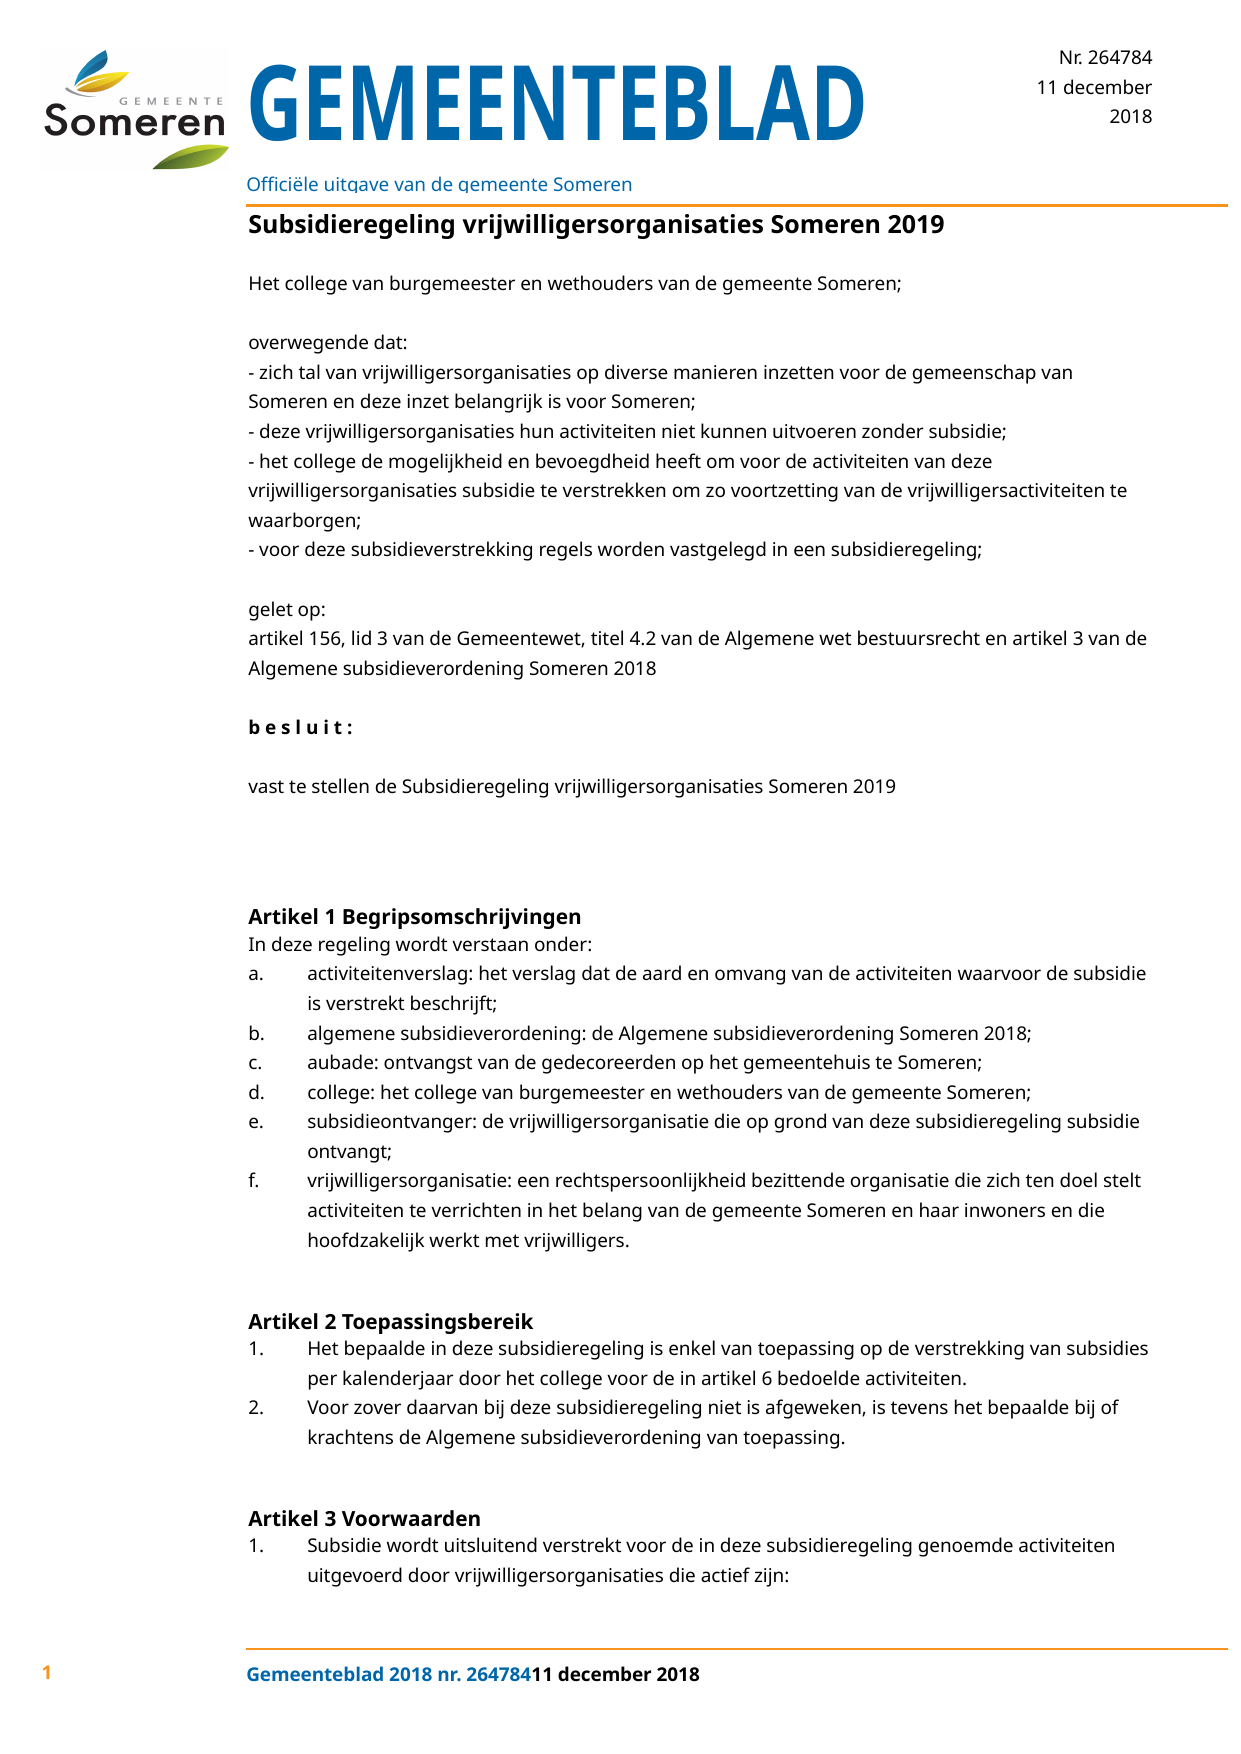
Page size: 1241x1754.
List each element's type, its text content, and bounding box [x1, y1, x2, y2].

list vrijwilligersorganisatie: een rechtspersoonlijkheid bezittende organisatie die zich ten doel stelt activiteiten te verrichten in het belang van de gemeente Someren en haar inwoners en die hoofdzakelijk werkt met vrijwilligers. [248, 1168, 1152, 1252]
text vast te stellen de Subsidieregeling vrijwilligersorganisaties Someren 2019 [248, 773, 1152, 799]
text - zich tal van vrijwilligersorganisaties op diverse manieren inzetten voor de gemeenschap van Someren en deze inzet belangrijk is voor Someren; [248, 359, 1152, 414]
text gelet op: [248, 596, 1152, 621]
text artikel 156, lid 3 van de Gemeentewet, titel 4.2 van de Algemene wet bestuursrecht en artikel 3 van de Algemene subsidieverordening Someren 2018 [248, 625, 1152, 681]
list Het bepaalde in deze subsidieregeling is enkel van toepassing op de verstrekking van subsidies per kalenderjaar door het college voor de in artikel 6 bedoelde activiteiten. [248, 1335, 1152, 1391]
list Subsidie wordt uitsluitend verstrekt voor de in deze subsidieregeling genoemde activiteiten uitgevoerd door vrijwilligersorganisaties die actief zijn: [248, 1532, 1152, 1588]
text Het college van burgemeester en wethouders van de gemeente Someren; [248, 270, 1152, 296]
text Artikel 3 Voorwaarden [248, 1504, 1152, 1532]
list college: het college van burgemeester en wethouders van de gemeente Someren; [248, 1079, 1152, 1104]
list subsidieontvanger: de vrijwilligersorganisatie die op grond van deze subsidieregeling subsidie ontvangt; [248, 1108, 1152, 1164]
text Artikel 1 Begripsomschrijvingen [248, 902, 1152, 931]
list activiteitenverslag: het verslag dat de aard en omvang van de activiteiten waarvoor de subsidie is verstrekt beschrijft; [248, 961, 1152, 1016]
picture [41, 47, 231, 172]
text - het college de mogelijkheid en bevoegdheid heeft om voor de activiteiten van deze vrijwilligersorganisaties subsidie te verstrekken om zo voortzetting van de vrijwilligersactiviteiten te waarborgen; [248, 448, 1152, 533]
list Voor zover daarvan bij deze subsidieregeling niet is afgeweken, is tevens het bepaalde bij of krachtens de Algemene subsidieverordening van toepassing. [248, 1394, 1152, 1450]
text - deze vrijwilligersorganisaties hun activiteiten niet kunnen uitvoeren zonder subsidie; [248, 418, 1152, 444]
text Artikel 2 Toepassingsbereik [248, 1307, 1152, 1335]
text overwegende dat: [248, 329, 1152, 355]
list aubade: ontvangst van de gedecoreerden op het gemeentehuis te Someren; [248, 1049, 1152, 1075]
list algemene subsidieverordening: de Algemene subsidieverordening Someren 2018; [248, 1020, 1152, 1045]
text b e s l u i t : [248, 714, 1152, 740]
text - voor deze subsidieverstrekking regels worden vastgelegd in een subsidieregeling; [248, 537, 1152, 562]
text In deze regeling wordt verstaan onder: [248, 931, 1152, 957]
text Subsidieregeling vrijwilligersorganisaties Someren 2019 [248, 207, 1152, 241]
